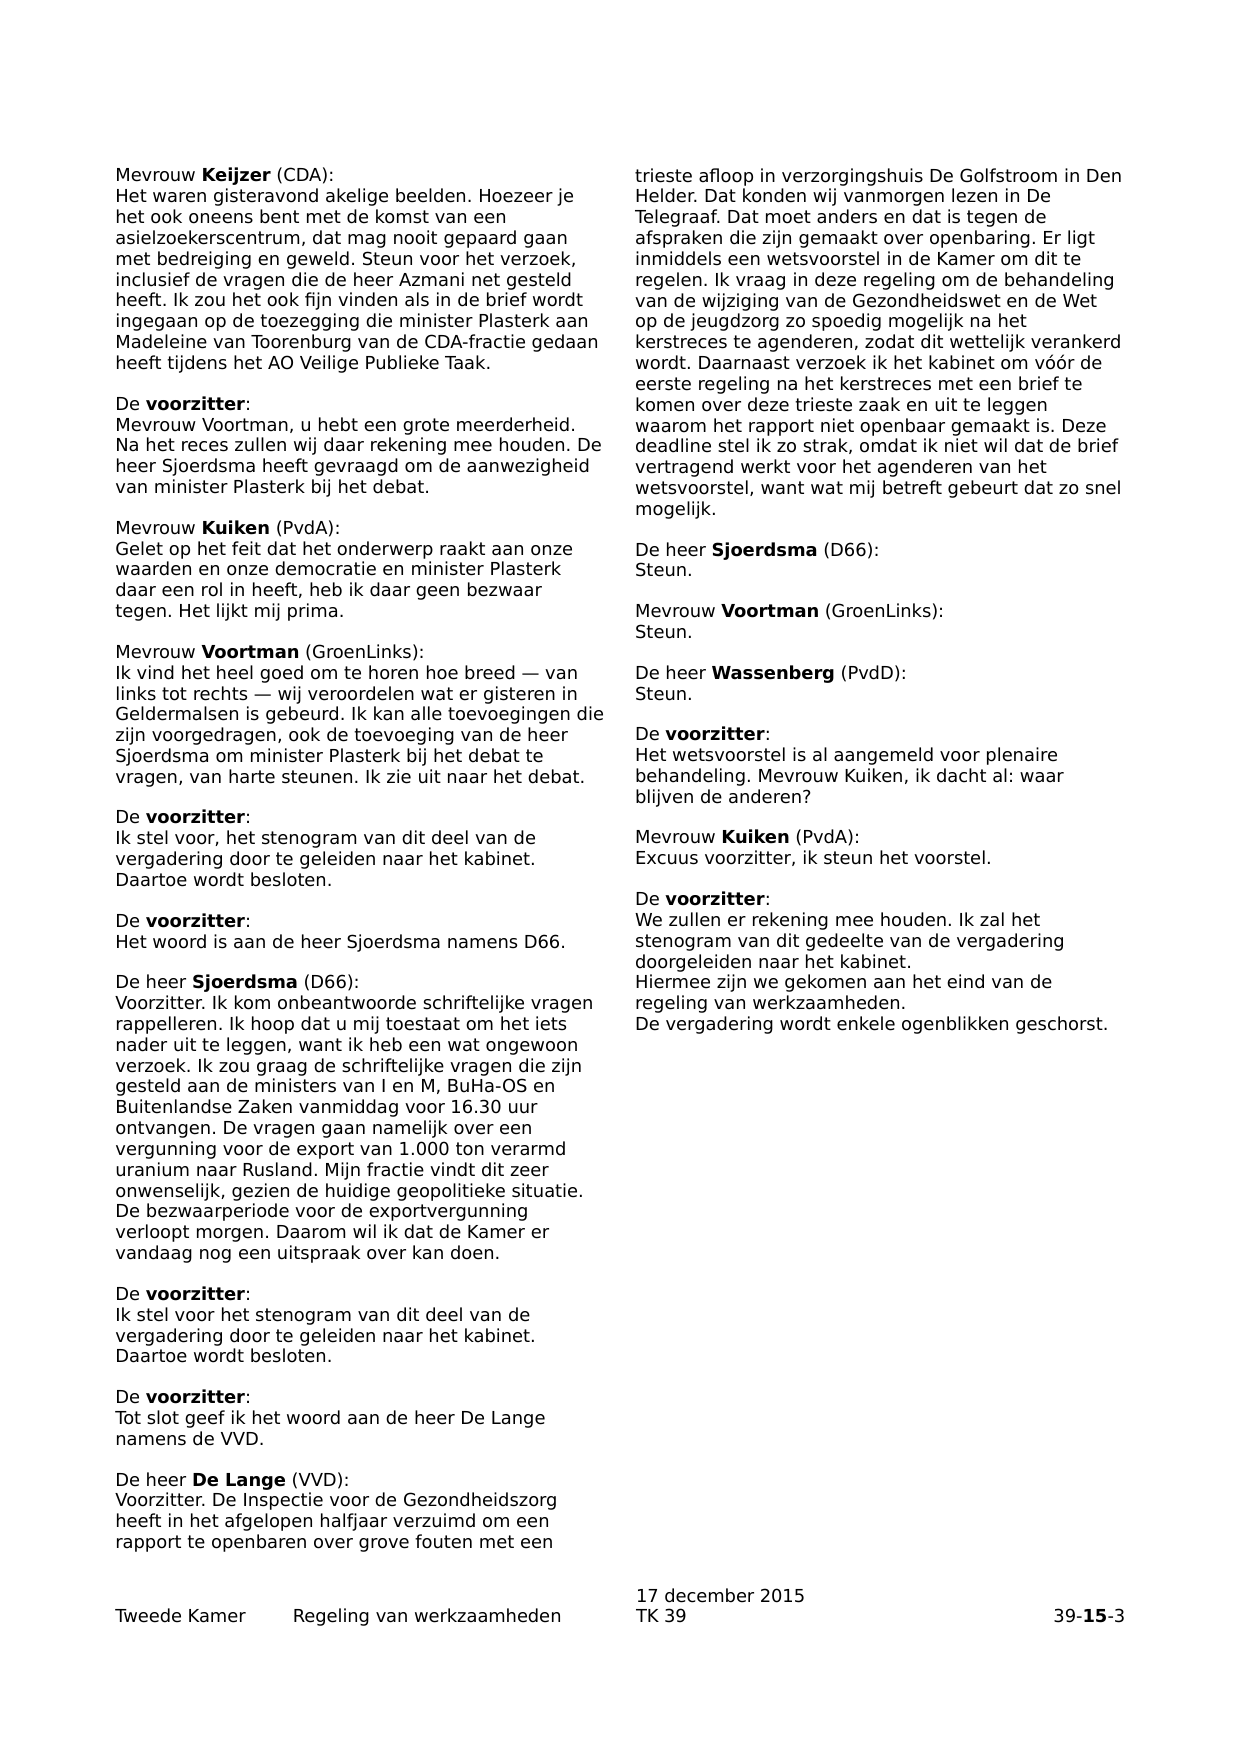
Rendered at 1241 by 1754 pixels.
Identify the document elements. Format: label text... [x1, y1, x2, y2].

text Steun. [635, 683, 1125, 704]
text Excuus voorzitter, ik steun het voorstel. [635, 848, 1125, 869]
text Het wetsvoorstel is al aangemeld voor plenaire behandeling. Mevrouw Kuiken, ik dacht al: waar blijven de anderen? [635, 745, 1125, 807]
text De voorzitter: [115, 911, 605, 931]
text De voorzitter: [115, 393, 605, 414]
text De voorzitter: [115, 1387, 605, 1408]
text trieste afloop in verzorgingshuis De Golfstroom in Den Helder. Dat konden wij vanmorgen lezen in De Telegraaf. Dat moet anders en dat is tegen de afspraken die zijn gemaakt over openbaring. Er ligt inmiddels een wetsvoorstel in de Kamer om dit te regelen. Ik vraag in deze regeling om de behandeling van de wijziging van de Gezondheidswet en de Wet op de jeugdzorg zo spoedig mogelijk na het kerstreces te agenderen, zodat dit wettelijk verankerd wordt. Daarnaast verzoek ik het kabinet om vóór de eerste regeling na het kerstreces met een brief te komen over deze trieste zaak en uit te leggen waarom het rapport niet openbaar gemaakt is. Deze deadline stel ik zo strak, omdat ik niet wil dat de brief vertragend werkt voor het agenderen van het wetsvoorstel, want wat mij betreft gebeurt dat zo snel mogelijk. [635, 165, 1125, 519]
text Het waren gisteravond akelige beelden. Hoezeer je het ook oneens bent met de komst van een asielzoekerscentrum, dat mag nooit gepaard gaan met bedreiging en geweld. Steun voor het verzoek, inclusief de vragen die de heer Azmani net gesteld heeft. Ik zou het ook fijn vinden als in de brief wordt ingegaan op de toezegging die minister Plasterk aan Madeleine van Toorenburg van de CDA-fractie gedaan heeft tijdens het AO Veilige Publieke Taak. [115, 186, 605, 373]
text Mevrouw Voortman, u hebt een grote meerderheid. Na het reces zullen wij daar rekening mee houden. De heer Sjoerdsma heeft gevraagd om de aanwezigheid van minister Plasterk bij het debat. [115, 414, 605, 498]
text Daartoe wordt besloten. [115, 1346, 605, 1367]
text We zullen er rekening mee houden. Ik zal het stenogram van dit gedeelte van de vergadering doorgeleiden naar het kabinet. [635, 910, 1125, 972]
text De voorzitter: [635, 724, 1125, 745]
text Mevrouw Keijzer (CDA): [115, 165, 605, 186]
text Mevrouw Voortman (GroenLinks): [635, 601, 1125, 622]
text Tot slot geef ik het woord aan de heer De Lange namens de VVD. [115, 1408, 605, 1449]
text De heer De Lange (VVD): [115, 1469, 605, 1490]
text Voorzitter. De Inspectie voor de Gezondheidszorg heeft in het afgelopen halfjaar verzuimd om een rapport te openbaren over grove fouten met een [115, 1490, 605, 1553]
text Het woord is aan de heer Sjoerdsma namens D66. [115, 931, 605, 952]
text Gelet op het feit dat het onderwerp raakt aan onze waarden en onze democratie en minister Plasterk daar een rol in heeft, heb ik daar geen bezwaar tegen. Het lijkt mij prima. [115, 538, 605, 622]
text Daartoe wordt besloten. [115, 870, 605, 891]
text Ik stel voor, het stenogram van dit deel van de vergadering door te geleiden naar het kabinet. [115, 828, 605, 870]
text Voorzitter. Ik kom onbeantwoorde schriftelijke vragen rappelleren. Ik hoop dat u mij toestaat om het iets nader uit te leggen, want ik heb een wat ongewoon verzoek. Ik zou graag de schriftelijke vragen die zijn gesteld aan de ministers van I en M, BuHa-OS en Buitenlandse Zaken vanmiddag voor 16.30 uur ontvangen. De vragen gaan namelijk over een vergunning voor de export van 1.000 ton verarmd uranium naar Rusland. Mijn fractie vindt dit zeer onwenselijk, gezien de huidige geopolitieke situatie. De bezwaarperiode voor de exportvergunning verloopt morgen. Daarom wil ik dat de Kamer er vandaag nog een uitspraak over kan doen. [115, 993, 605, 1264]
text Steun. [635, 622, 1125, 643]
text De voorzitter: [115, 807, 605, 828]
text De vergadering wordt enkele ogenblikken geschorst. [635, 1014, 1125, 1035]
text Ik vind het heel goed om te horen hoe breed — van links tot rechts — wij veroordelen wat er gisteren in Geldermalsen is gebeurd. Ik kan alle toevoegingen die zijn voorgedragen, ook de toevoeging van de heer Sjoerdsma om minister Plasterk bij het debat te vragen, van harte steunen. Ik zie uit naar het debat. [115, 662, 605, 787]
text De heer Sjoerdsma (D66): [115, 972, 605, 993]
text Mevrouw Kuiken (PvdA): [115, 518, 605, 538]
text De voorzitter: [635, 889, 1125, 910]
text De heer Wassenberg (PvdD): [635, 663, 1125, 683]
text Mevrouw Kuiken (PvdA): [635, 827, 1125, 848]
text De heer Sjoerdsma (D66): [635, 539, 1125, 560]
text Steun. [635, 560, 1125, 581]
text Hiermee zijn we gekomen aan het eind van de regeling van werkzaamheden. [635, 972, 1125, 1014]
text De voorzitter: [115, 1284, 605, 1304]
text Mevrouw Voortman (GroenLinks): [115, 642, 605, 662]
text Ik stel voor het stenogram van dit deel van de vergadering door te geleiden naar het kabinet. [115, 1304, 605, 1346]
